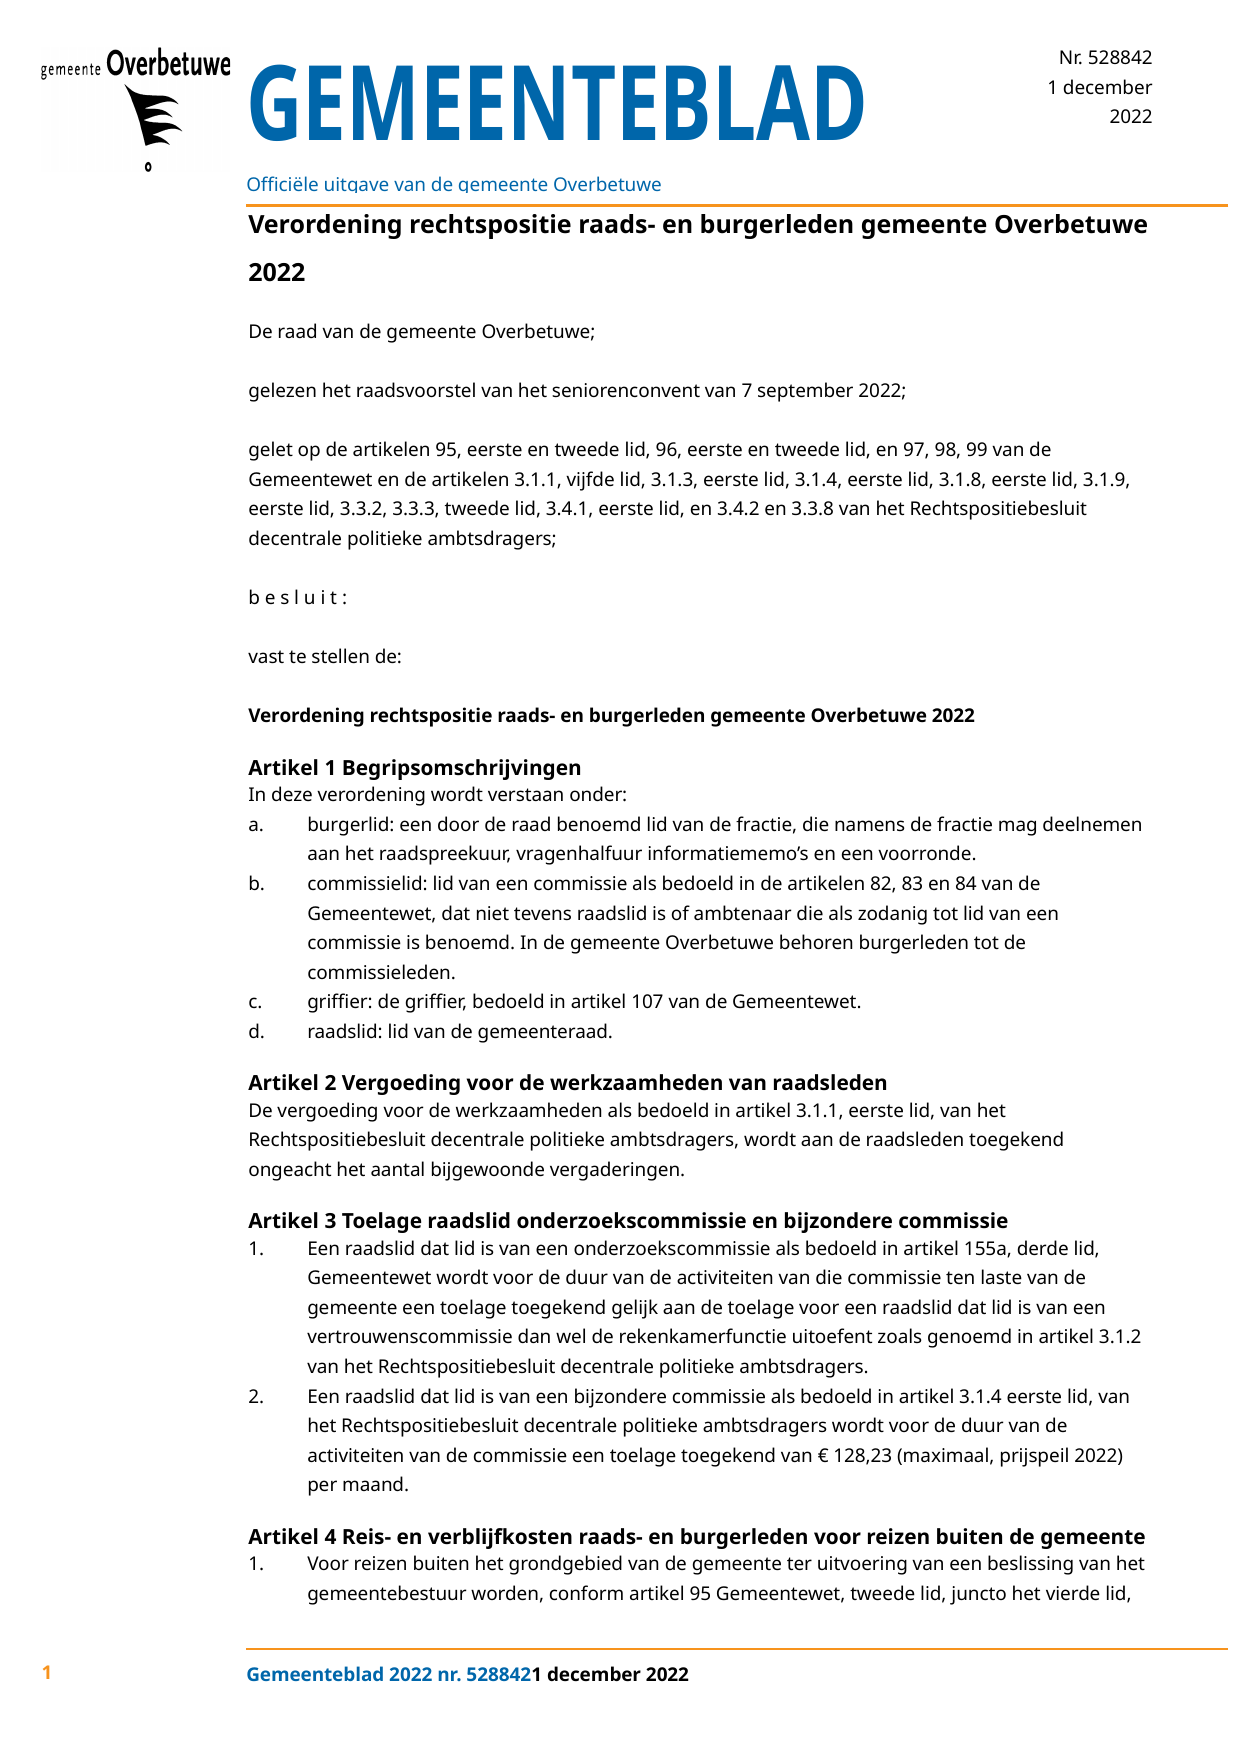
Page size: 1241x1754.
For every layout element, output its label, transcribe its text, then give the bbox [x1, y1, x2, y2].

list raadslid: lid van de gemeenteraad. [248, 1018, 1152, 1044]
list Voor reizen buiten het grondgebied van de gemeente ter uitvoering van een beslissing van het gemeentebestuur worden, conform artikel 95 Gemeentewet, tweede lid, juncto het vierde lid, [248, 1550, 1152, 1606]
text Artikel 2 Vergoeding voor de werkzaamheden van raadsleden [248, 1068, 1152, 1097]
text De raad van de gemeente Overbetuwe; [248, 318, 1152, 344]
list griffier: de griffier, bedoeld in artikel 107 van de Gemeentewet. [248, 988, 1152, 1014]
text Verordening rechtspositie raads- en burgerleden gemeente Overbetuwe 2022 [248, 207, 1152, 288]
text b e s l u i t : [248, 584, 1152, 610]
picture [41, 47, 231, 172]
text gelezen het raadsvoorstel van het seniorenconvent van 7 september 2022; [248, 377, 1152, 403]
text gelet op de artikelen 95, eerste en tweede lid, 96, eerste en tweede lid, en 97, 98, 99 van de Gemeentewet en de artikelen 3.1.1, vijfde lid, 3.1.3, eerste lid, 3.1.4, eerste lid, 3.1.8, eerste lid, 3.1.9, eerste lid, 3.3.2, 3.3.3, tweede lid, 3.4.1, eerste lid, en 3.4.2 en 3.3.8 van het Rechtspositiebesluit decentrale politieke ambtsdragers; [248, 436, 1152, 551]
text Artikel 4 Reis- en verblijfkosten raads- en burgerleden voor reizen buiten de gemeente [248, 1522, 1152, 1550]
text In deze verordening wordt verstaan onder: [248, 781, 1152, 807]
list Een raadslid dat lid is van een onderzoekscommissie als bedoeld in artikel 155a, derde lid, Gemeentewet wordt voor de duur van de activiteiten van die commissie ten laste van de gemeente een toelage toegekend gelijk aan de toelage voor een raadslid dat lid is van een vertrouwenscommissie dan wel de rekenkamerfunctie uitoefent zoals genoemd in artikel 3.1.2 van het Rechtspositiebesluit decentrale politieke ambtsdragers. [248, 1235, 1152, 1379]
list burgerlid: een door de raad benoemd lid van de fractie, die namens de fractie mag deelnemen aan het raadspreekuur, vragenhalfuur informatiememo’s en een voorronde. [248, 811, 1152, 866]
text Artikel 1 Begripsomschrijvingen [248, 753, 1152, 781]
text Artikel 3 Toelage raadslid onderzoekscommissie en bijzondere commissie [248, 1206, 1152, 1235]
text vast te stellen de: [248, 643, 1152, 669]
list Een raadslid dat lid is van een bijzondere commissie als bedoeld in artikel 3.1.4 eerste lid, van het Rechtspositiebesluit decentrale politieke ambtsdragers wordt voor de duur van de activiteiten van de commissie een toelage toegekend van € 128,23 (maximaal, prijspeil 2022) per maand. [248, 1383, 1152, 1497]
text De vergoeding voor de werkzaamheden als bedoeld in artikel 3.1.1, eerste lid, van het [248, 1097, 1152, 1123]
text Rechtspositiebesluit decentrale politieke ambtsdragers, wordt aan de raadsleden toegekend ongeacht het aantal bijgewoonde vergaderingen. [248, 1126, 1152, 1182]
text Verordening rechtspositie raads- en burgerleden gemeente Overbetuwe 2022 [248, 702, 1152, 728]
list commissielid: lid van een commissie als bedoeld in de artikelen 82, 83 en 84 van de Gemeentewet, dat niet tevens raadslid is of ambtenaar die als zodanig tot lid van een commissie is benoemd. In de gemeente Overbetuwe behoren burgerleden tot de commissieleden. [248, 870, 1152, 984]
